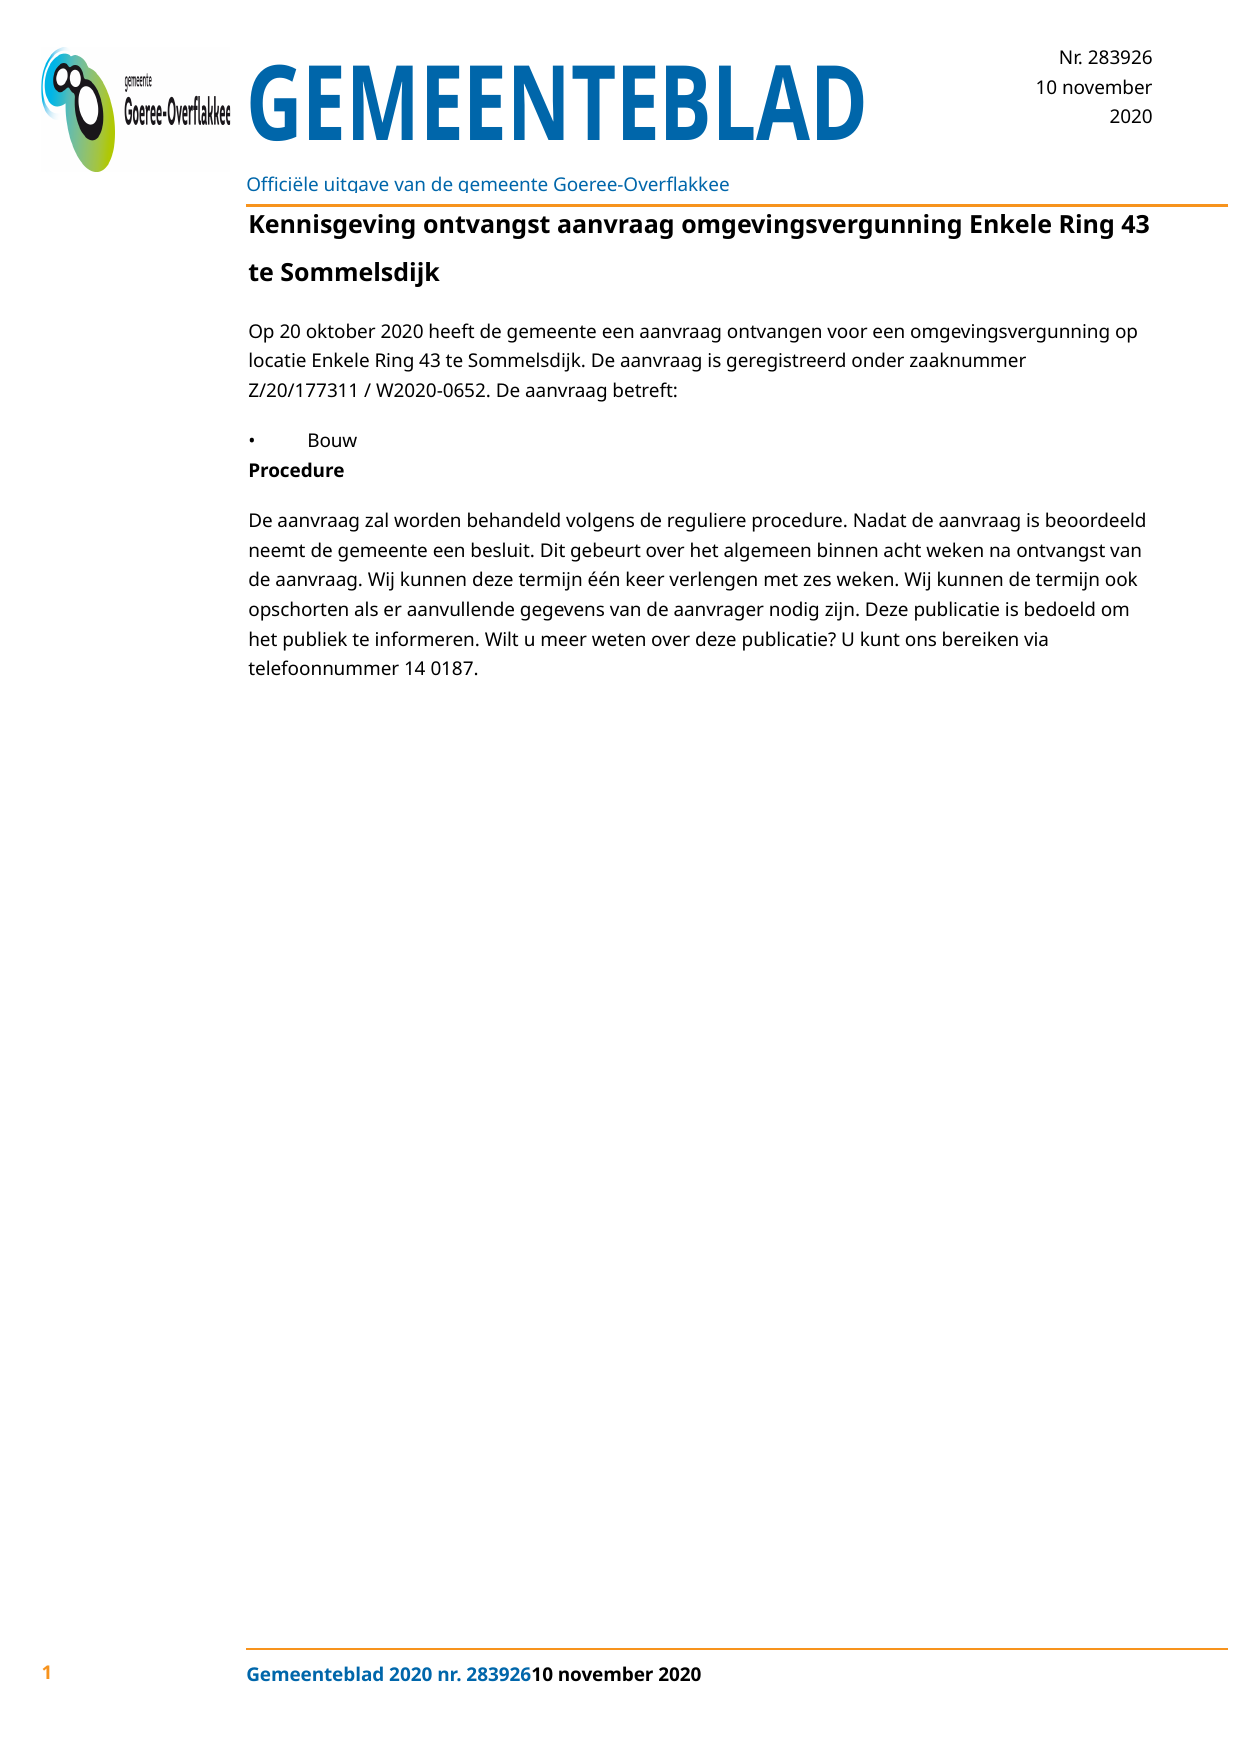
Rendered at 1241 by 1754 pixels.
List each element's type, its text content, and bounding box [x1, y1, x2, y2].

text Procedure [248, 457, 1152, 483]
list Bouw [248, 427, 1152, 453]
text Kennisgeving ontvangst aanvraag omgevingsvergunning Enkele Ring 43 te Sommelsdijk [248, 207, 1152, 288]
text Op 20 oktober 2020 heeft de gemeente een aanvraag ontvangen voor een omgevingsvergunning op locatie Enkele Ring 43 te Sommelsdijk. De aanvraag is geregistreerd onder zaaknummer Z/20/177311 / W2020-0652. De aanvraag betreft: [248, 318, 1152, 403]
picture [41, 47, 231, 172]
text De aanvraag zal worden behandeld volgens de reguliere procedure. Nadat de aanvraag is beoordeeld neemt de gemeente een besluit. Dit gebeurt over het algemeen binnen acht weken na ontvangst van de aanvraag. Wij kunnen deze termijn één keer verlengen met zes weken. Wij kunnen de termijn ook opschorten als er aanvullende gegevens van de aanvrager nodig zijn. Deze publicatie is bedoeld om het publiek te informeren. Wilt u meer weten over deze publicatie? U kunt ons bereiken via telefoonnummer 14 0187. [248, 507, 1152, 681]
